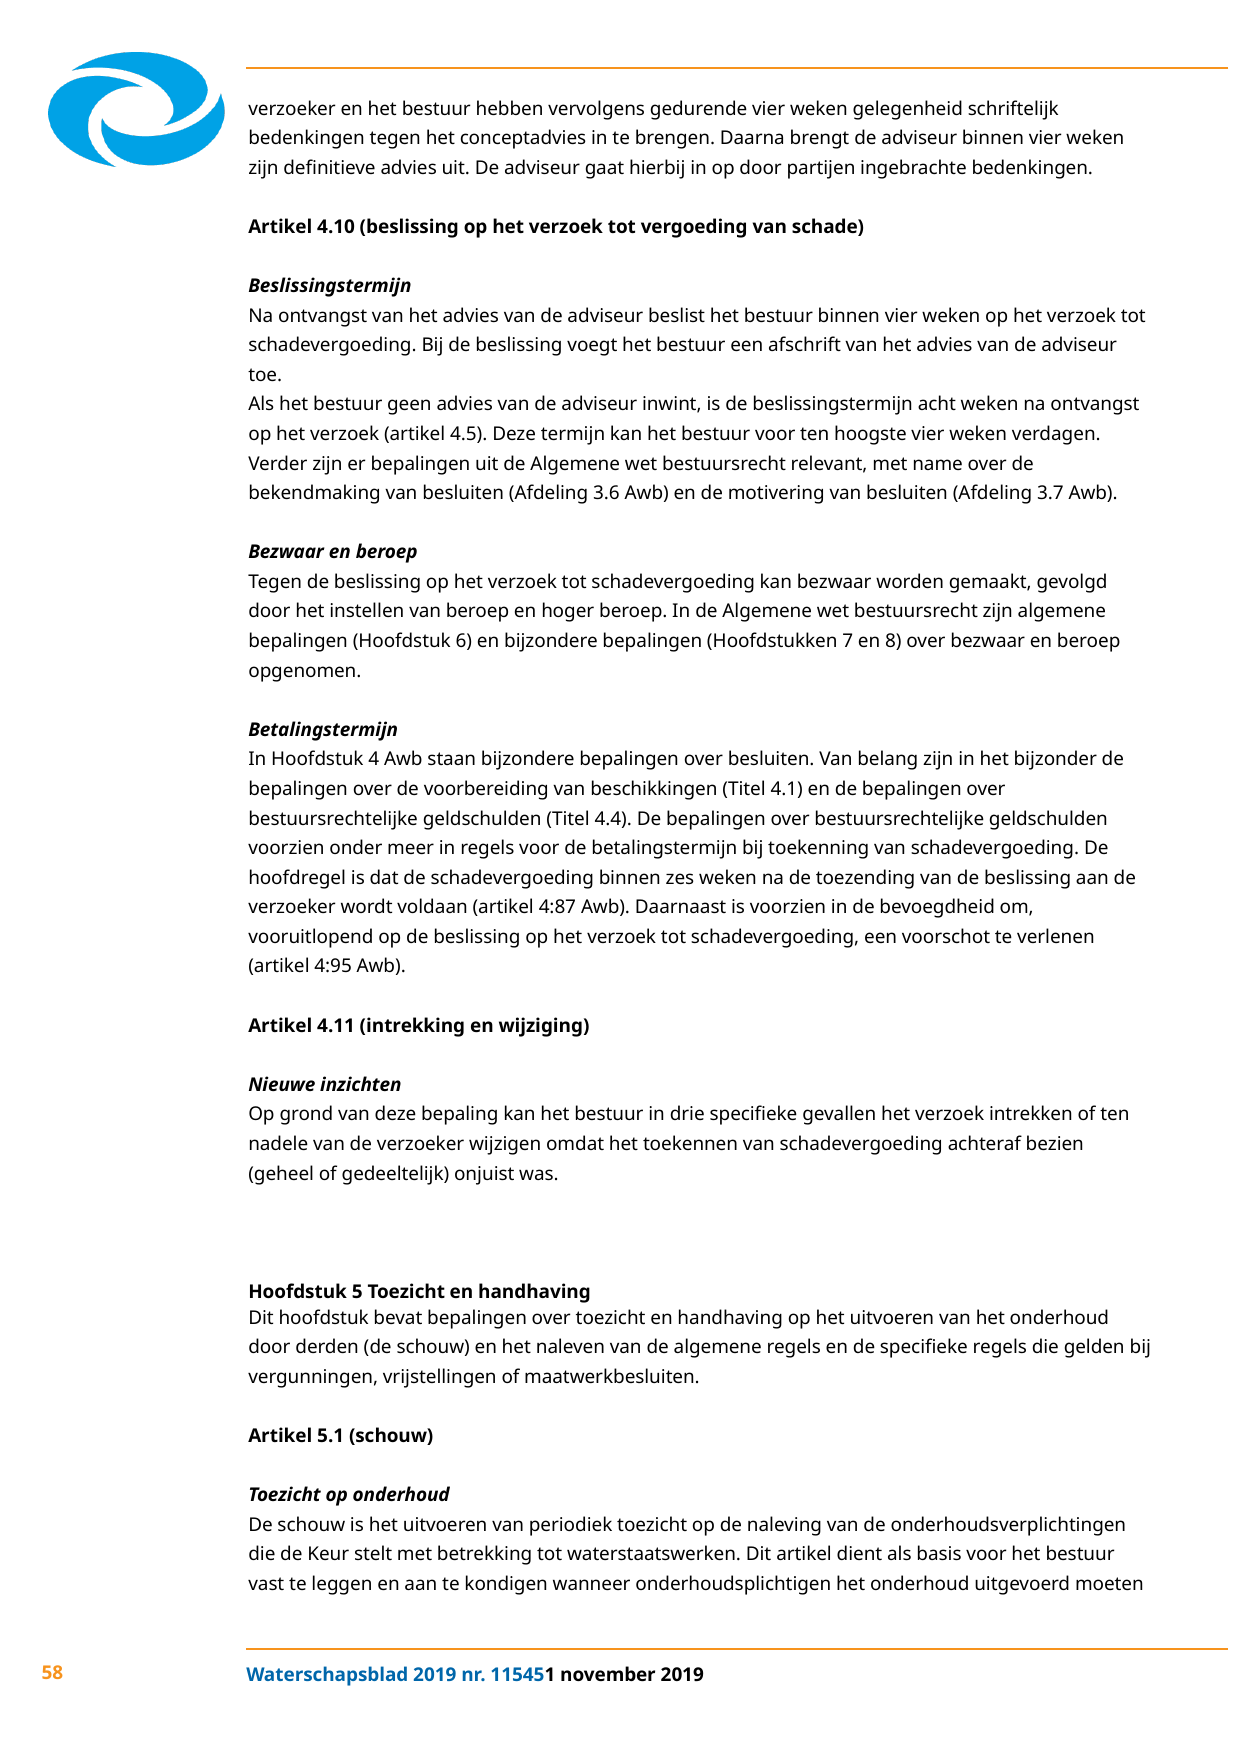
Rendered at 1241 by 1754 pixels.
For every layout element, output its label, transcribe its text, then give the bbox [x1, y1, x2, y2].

text In Hoofdstuk 4 Awb staan bijzondere bepalingen over besluiten. Van belang zijn in het bijzonder de bepalingen over de voorbereiding van beschikkingen (Titel 4.1) en de bepalingen over bestuursrechtelijke geldschulden (Titel 4.4). De bepalingen over bestuursrechtelijke geldschulden voorzien onder meer in regels voor de betalingstermijn bij toekenning van schadevergoeding. De hoofdregel is dat de schadevergoeding binnen zes weken na de toezending van de beslissing aan de verzoeker wordt voldaan (artikel 4:87 Awb). Daarnaast is voorzien in de bevoegdheid om, vooruitlopend op de beslissing op het verzoek tot schadevergoeding, een voorschot te verlenen (artikel 4:95 Awb). [248, 746, 1152, 978]
text Toezicht op onderhoud [248, 1481, 1152, 1507]
text Artikel 4.10 (beslissing op het verzoek tot vergoeding van schade) [248, 213, 1152, 239]
text Als het bestuur geen advies van de adviseur inwint, is de beslissingstermijn acht weken na ontvangst op het verzoek (artikel 4.5). Deze termijn kan het bestuur voor ten hoogste vier weken verdagen. [248, 391, 1152, 446]
text Bezwaar en beroep [248, 538, 1152, 564]
text Beslissingstermijn [248, 272, 1152, 298]
text De schouw is het uitvoeren van periodiek toezicht op de naleving van de onderhoudsverplichtingen die de Keur stelt met betrekking tot waterstaatswerken. Dit artikel dient als basis voor het bestuur vast te leggen en aan te kondigen wanneer onderhoudsplichtigen het onderhoud uitgevoerd moeten [248, 1511, 1152, 1596]
text Op grond van deze bepaling kan het bestuur in drie specifieke gevallen het verzoek intrekken of ten nadele van de verzoeker wijzigen omdat het toekennen van schadevergoeding achteraf bezien (geheel of gedeeltelijk) onjuist was. [248, 1101, 1152, 1186]
text Nieuwe inzichten [248, 1071, 1152, 1097]
text Artikel 5.1 (schouw) [248, 1422, 1152, 1448]
text Na ontvangst van het advies van de adviseur beslist het bestuur binnen vier weken op het verzoek tot schadevergoeding. Bij de beslissing voegt het bestuur een afschrift van het advies van de adviseur toe. [248, 302, 1152, 387]
text Verder zijn er bepalingen uit de Algemene wet bestuursrecht relevant, met name over de bekendmaking van besluiten (Afdeling 3.6 Awb) en de motivering van besluiten (Afdeling 3.7 Awb). [248, 450, 1152, 505]
text Dit hoofdstuk bevat bepalingen over toezicht en handhaving op het uitvoeren van het onderhoud door derden (de schouw) en het naleven van de algemene regels en de specifieke regels die gelden bij vergunningen, vrijstellingen of maatwerkbesluiten. [248, 1304, 1152, 1389]
text Betalingstermijn [248, 716, 1152, 742]
text verzoeker en het bestuur hebben vervolgens gedurende vier weken gelegenheid schriftelijk bedenkingen tegen het conceptadvies in te brengen. Daarna brengt de adviseur binnen vier weken zijn definitieve advies uit. De adviseur gaat hierbij in op door partijen ingebrachte bedenkingen. [248, 95, 1152, 180]
text Hoofdstuk 5 Toezicht en handhaving [248, 1278, 1152, 1304]
text Tegen de beslissing op het verzoek tot schadevergoeding kan bezwaar worden gemaakt, gevolgd door het instellen van beroep en hoger beroep. In de Algemene wet bestuursrecht zijn algemene bepalingen (Hoofdstuk 6) en bijzondere bepalingen (Hoofdstukken 7 en 8) over bezwaar en beroep opgenomen. [248, 568, 1152, 683]
picture [41, 47, 231, 172]
text Artikel 4.11 (intrekking en wijziging) [248, 1012, 1152, 1038]
